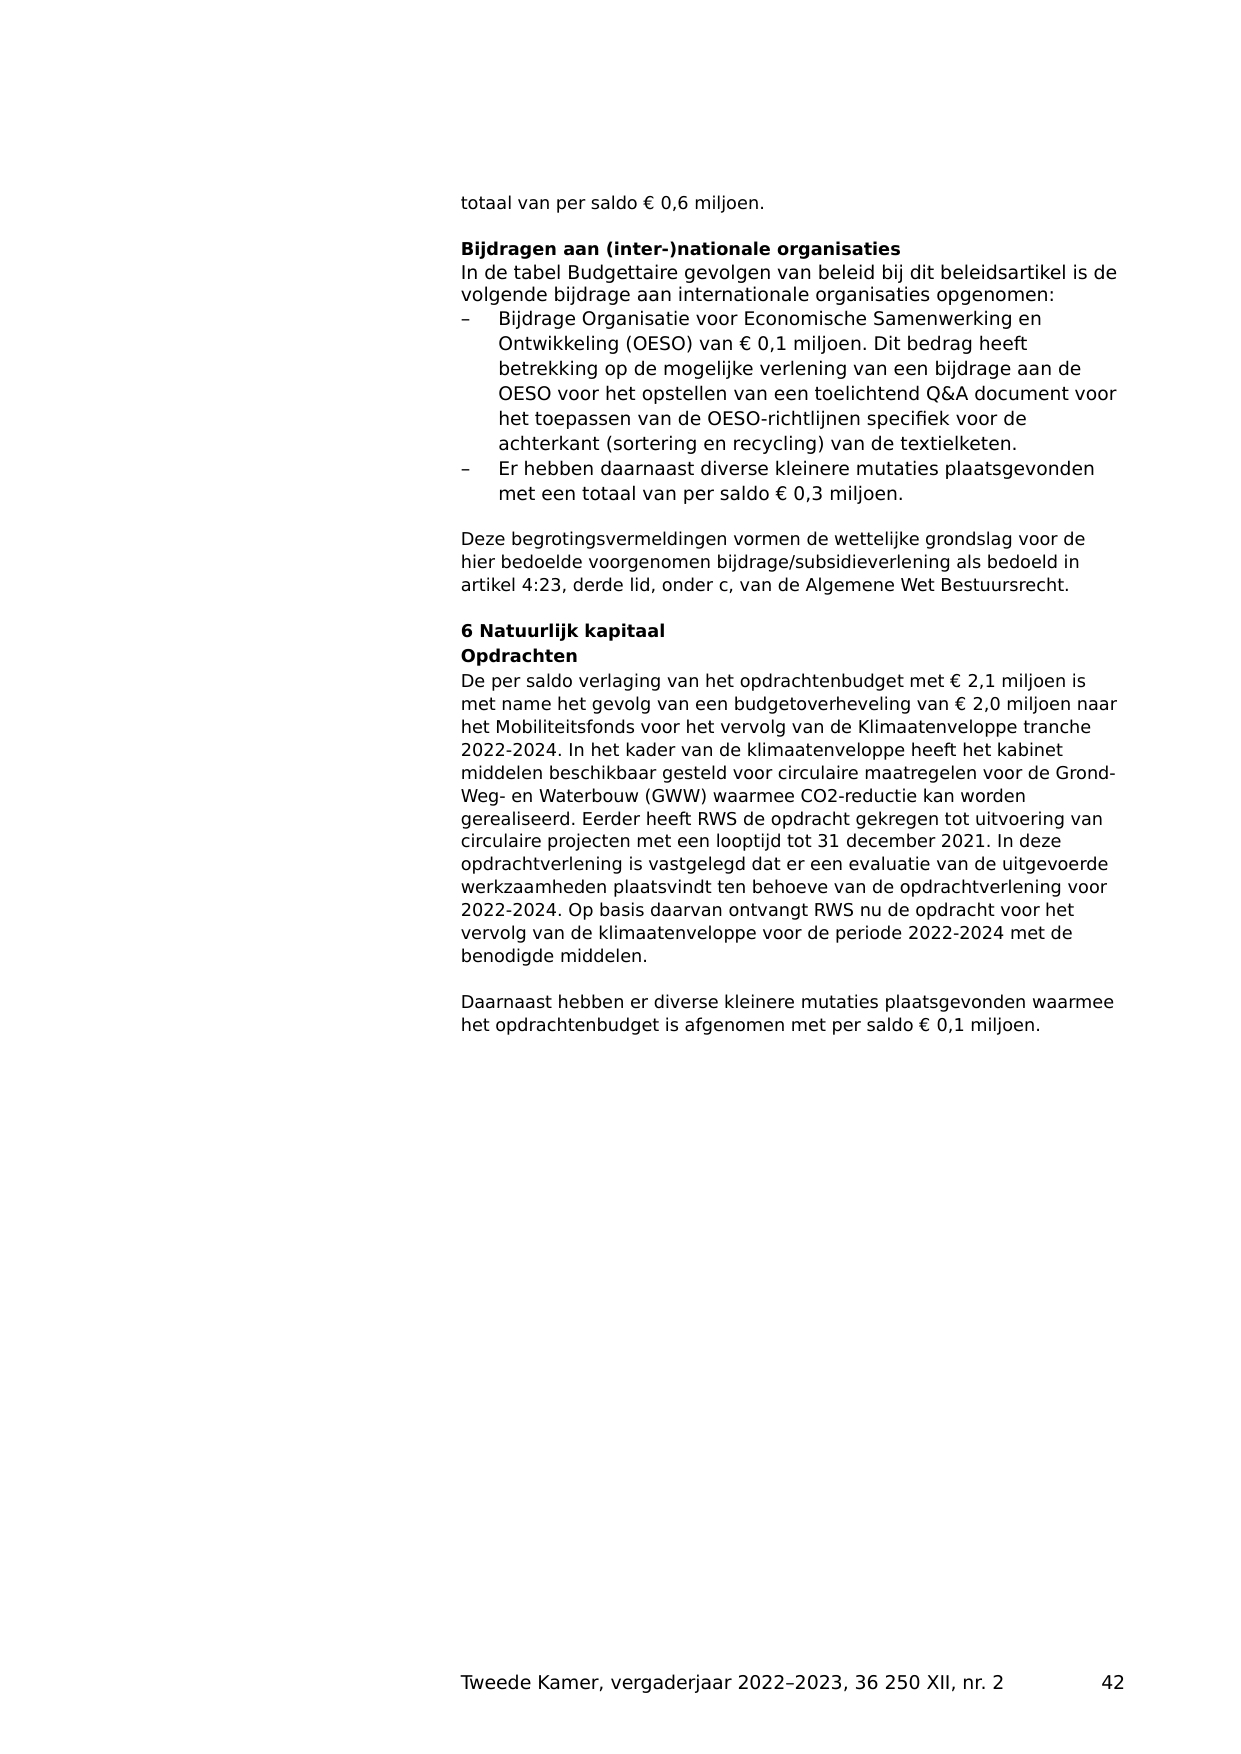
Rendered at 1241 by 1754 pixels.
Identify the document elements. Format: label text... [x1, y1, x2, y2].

text Daarnaast hebben er diverse kleinere mutaties plaatsgevonden waarmee het opdrachtenbudget is afgenomen met per saldo € 0,1 miljoen. [461, 990, 1125, 1036]
text 6 Natuurlijk kapitaal [461, 619, 1125, 642]
list Er hebben daarnaast diverse kleinere mutaties plaatsgevonden met een totaal van per saldo € 0,3 miljoen. [461, 456, 1125, 506]
text De per saldo verlaging van het opdrachtenbudget met € 2,1 miljoen is met name het gevolg van een budgetoverheveling van € 2,0 miljoen naar het Mobiliteitsfonds voor het vervolg van de Klimaatenveloppe tranche 2022-2024. In het kader van de klimaatenveloppe heeft het kabinet middelen beschikbaar gesteld voor circulaire maatregelen voor de Grond- Weg- en Waterbouw (GWW) waarmee CO2-reductie kan worden gerealiseerd. Eerder heeft RWS de opdracht gekregen tot uitvoering van circulaire projecten met een looptijd tot 31 december 2021. In deze opdrachtverlening is vastgelegd dat er een evaluatie van de uitgevoerde werkzaamheden plaatsvindt ten behoeve van de opdrachtverlening voor 2022-2024. Op basis daarvan ontvangt RWS nu de opdracht voor het vervolg van de klimaatenveloppe voor de periode 2022-2024 met de benodigde middelen. [461, 669, 1125, 967]
text Opdrachten [461, 644, 1125, 667]
text Bijdragen aan (inter-)nationale organisaties [461, 237, 1125, 259]
text Deze begrotingsvermeldingen vormen de wettelijke grondslag voor de hier bedoelde voorgenomen bijdrage/subsidieverlening als bedoeld in artikel 4:23, derde lid, onder c, van de Algemene Wet Bestuursrecht. [461, 527, 1125, 596]
text totaal van per saldo € 0,6 miljoen. [461, 191, 1125, 214]
list Bijdrage Organisatie voor Economische Samenwerking en Ontwikkeling (OESO) van € 0,1 miljoen. Dit bedrag heeft betrekking op de mogelijke verlening van een bijdrage aan de OESO voor het opstellen van een toelichtend Q&A document voor het toepassen van de OESO-richtlijnen specifiek voor de achterkant (sortering en recycling) van de textielketen. [461, 306, 1125, 456]
text In de tabel Budgettaire gevolgen van beleid bij dit beleidsartikel is de volgende bijdrage aan internationale organisaties opgenomen: [461, 262, 1125, 306]
